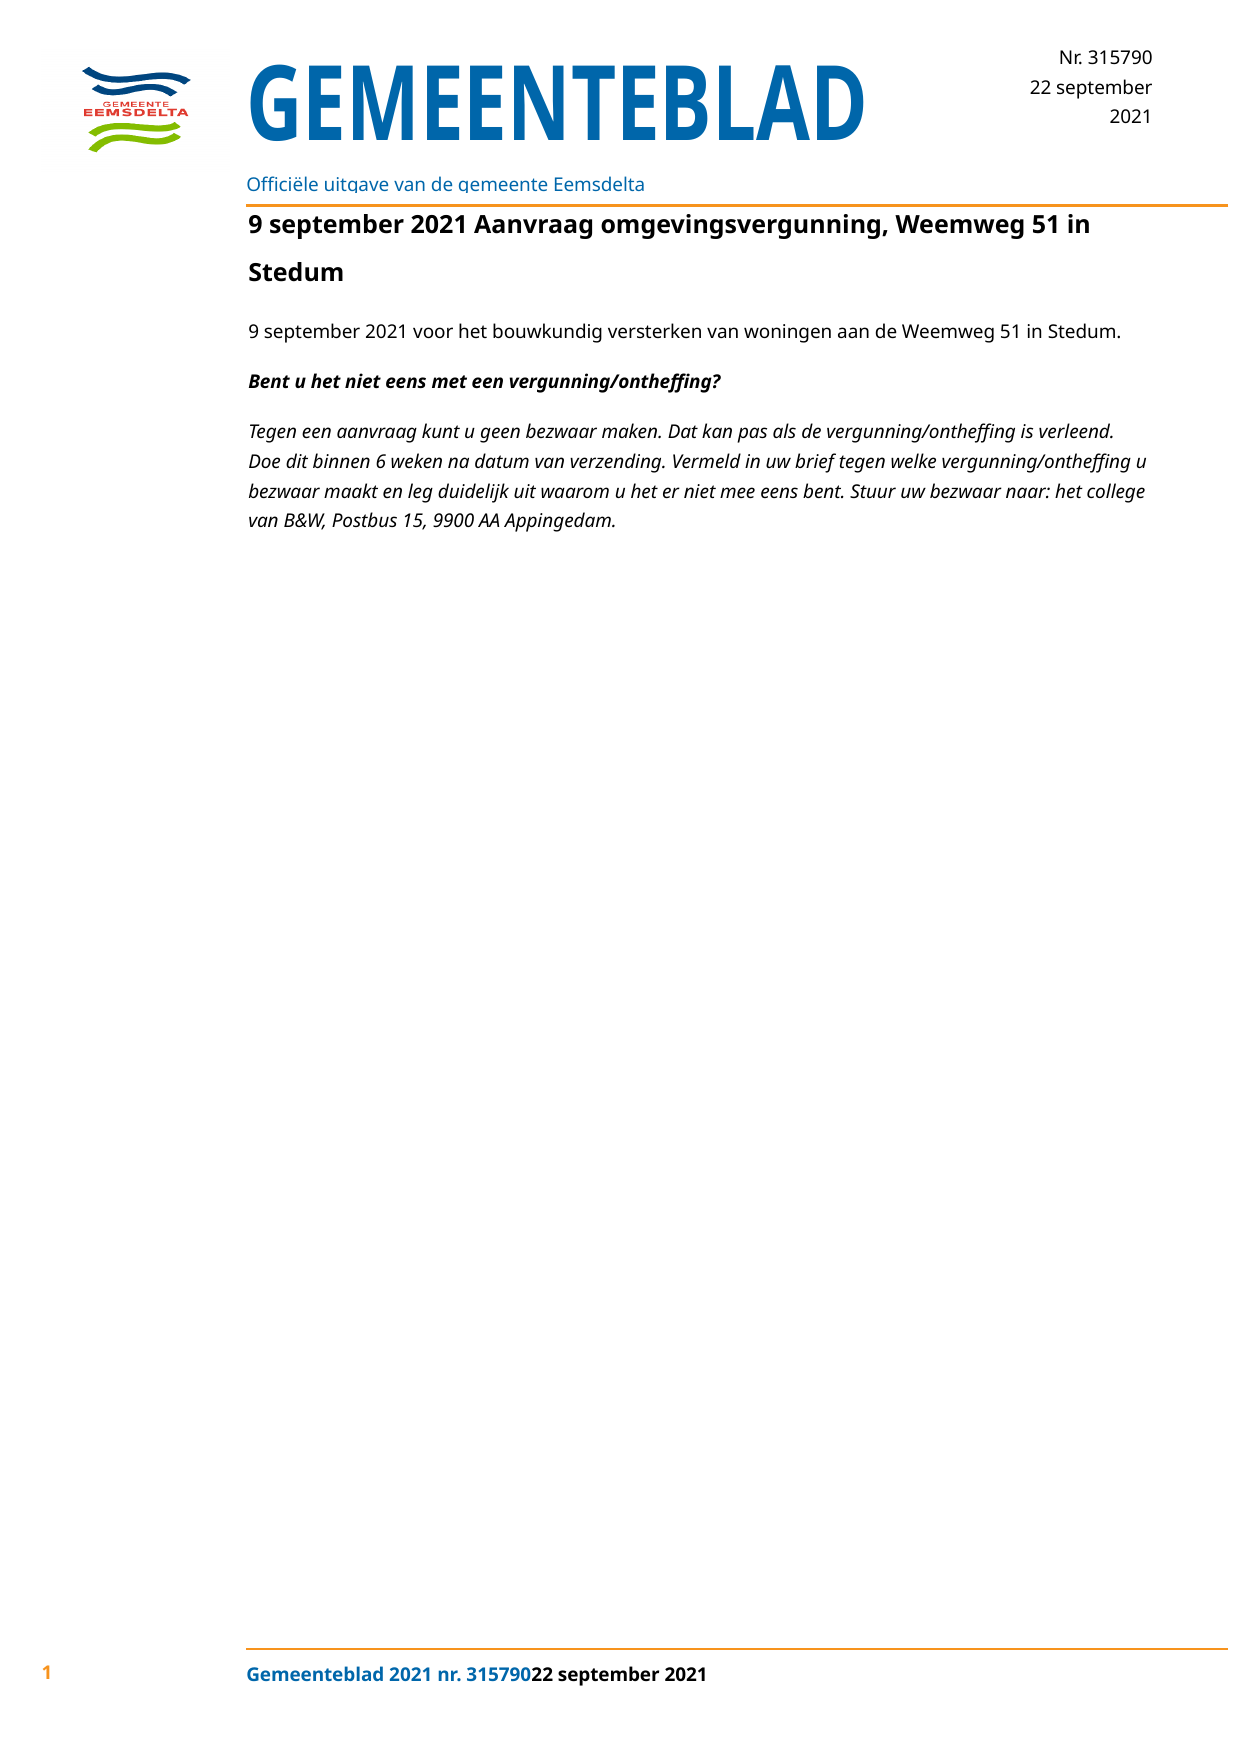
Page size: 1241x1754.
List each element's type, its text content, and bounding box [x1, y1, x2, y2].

text Bent u het niet eens met een vergunning/ontheffing? [248, 368, 1152, 394]
text 9 september 2021 voor het bouwkundig versterken van woningen aan de Weemweg 51 in Stedum. [248, 318, 1152, 344]
picture [41, 47, 231, 172]
text 9 september 2021 Aanvraag omgevingsvergunning, Weemweg 51 in Stedum [248, 207, 1152, 288]
text Tegen een aanvraag kunt u geen bezwaar maken. Dat kan pas als de vergunning/ontheffing is verleend. Doe dit binnen 6 weken na datum van verzending. Vermeld in uw brief tegen welke vergunning/ontheffing u bezwaar maakt en leg duidelijk uit waarom u het er niet mee eens bent. Stuur uw bezwaar naar: het college van B&W, Postbus 15, 9900 AA Appingedam. [248, 419, 1152, 533]
